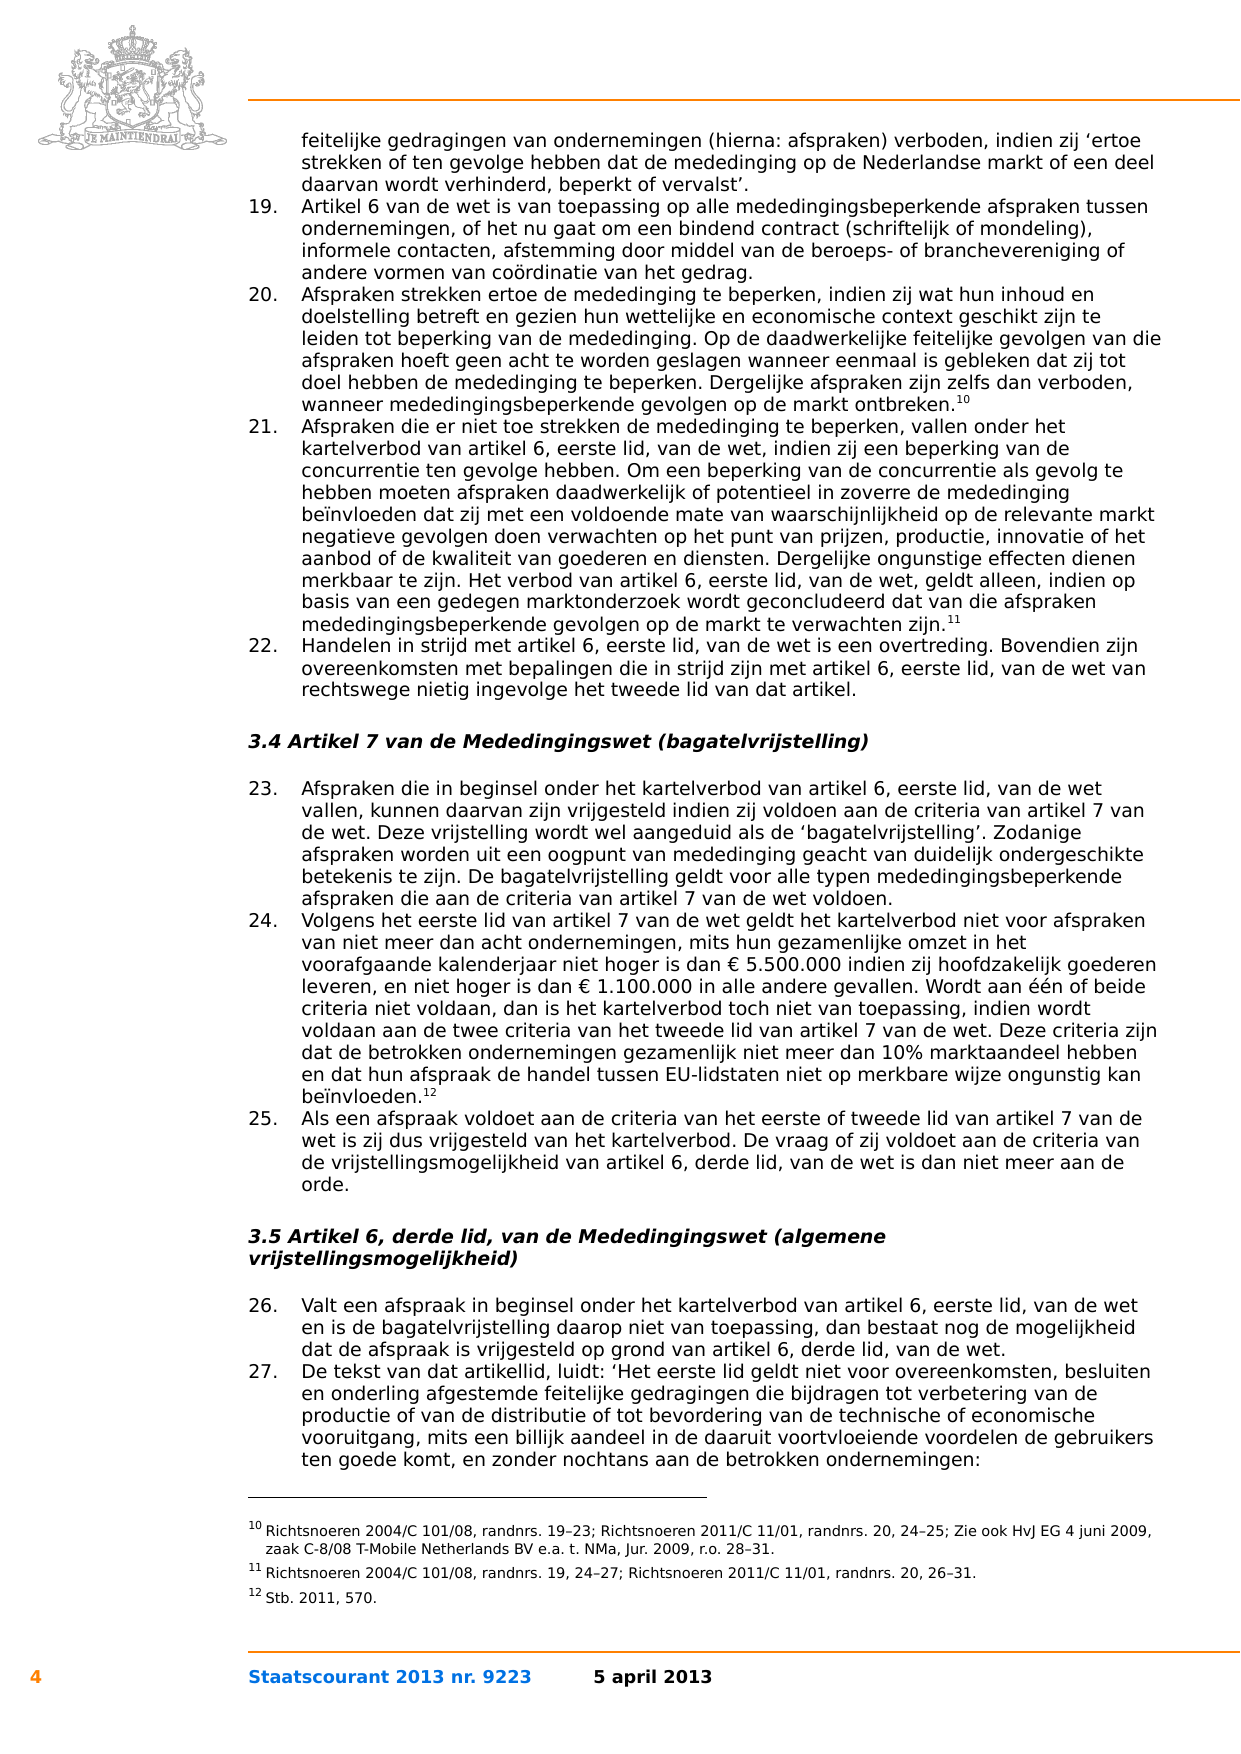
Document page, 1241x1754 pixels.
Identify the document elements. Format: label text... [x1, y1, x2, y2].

text feitelijke gedragingen van ondernemingen (hierna: afspraken) verboden, indien zij ‘ertoe strekken of ten gevolge hebben dat de mededinging op de Nederlandse markt of een deel daarvan wordt verhinderd, beperkt of vervalst’. [248, 130, 1163, 196]
text 23. Afspraken die in beginsel onder het kartelverbod van artikel 6, eerste lid, van de wet vallen, kunnen daarvan zijn vrijgesteld indien zij voldoen aan de criteria van artikel 7 van de wet. Deze vrijstelling wordt wel aangeduid als de ‘bagatelvrijstelling’. Zodanige afspraken worden uit een oogpunt van mededinging geacht van duidelijk ondergeschikte betekenis te zijn. De bagatelvrijstelling geldt voor alle typen mededingingsbeperkende afspraken die aan de criteria van artikel 7 van de wet voldoen. [248, 778, 1163, 910]
text 24. Volgens het eerste lid van artikel 7 van de wet geldt het kartelverbod niet voor afspraken van niet meer dan acht ondernemingen, mits hun gezamenlijke omzet in het voorafgaande kalenderjaar niet hoger is dan € 5.500.000 indien zij hoofdzakelijk goederen leveren, en niet hoger is dan € 1.100.000 in alle andere gevallen. Wordt aan één of beide criteria niet voldaan, dan is het kartelverbod toch niet van toepassing, indien wordt voldaan aan de twee criteria van het tweede lid van artikel 7 van de wet. Deze criteria zijn dat de betrokken ondernemingen gezamenlijk niet meer dan 10% marktaandeel hebben en dat hun afspraak de handel tussen EU-lidstaten niet op merkbare wijze ongunstig kan beïnvloeden. [248, 910, 1163, 1108]
text 19. Artikel 6 van de wet is van toepassing op alle mededingingsbeperkende afspraken tussen ondernemingen, of het nu gaat om een bindend contract (schriftelijk of mondeling), informele contacten, afstemming door middel van de beroeps- of branchevereniging of andere vormen van coördinatie van het gedrag. [248, 196, 1163, 284]
text 25. Als een afspraak voldoet aan de criteria van het eerste of tweede lid van artikel 7 van de wet is zij dus vrijgesteld van het kartelverbod. De vraag of zij voldoet aan de criteria van de vrijstellingsmogelijkheid van artikel 6, derde lid, van de wet is dan niet meer aan de orde. [248, 1108, 1163, 1196]
text Richtsnoeren 2004/C 101/08, randnrs. 19, 24–27; Richtsnoeren 2011/C 11/01, randnrs. 20, 26–31. [248, 1561, 1163, 1583]
text 20. Afspraken strekken ertoe de mededinging te beperken, indien zij wat hun inhoud en doelstelling betreft en gezien hun wettelijke en economische context geschikt zijn te leiden tot beperking van de mededinging. Op de daadwerkelijke feitelijke gevolgen van die afspraken hoeft geen acht te worden geslagen wanneer eenmaal is gebleken dat zij tot doel hebben de mededinging te beperken. Dergelijke afspraken zijn zelfs dan verboden, wanneer mededingingsbeperkende gevolgen op de markt ontbreken. [248, 284, 1163, 416]
subtitle 3.5 Artikel 6, derde lid, van de Mededingingswet (algemene vrijstellingsmogelijkheid) [248, 1226, 1163, 1270]
text 22. Handelen in strijd met artikel 6, eerste lid, van de wet is een overtreding. Bovendien zijn overeenkomsten met bepalingen die in strijd zijn met artikel 6, eerste lid, van de wet van rechtswege nietig ingevolge het tweede lid van dat artikel. [248, 635, 1163, 701]
text 21. Afspraken die er niet toe strekken de mededinging te beperken, vallen onder het kartelverbod van artikel 6, eerste lid, van de wet, indien zij een beperking van de concurrentie ten gevolge hebben. Om een beperking van de concurrentie als gevolg te hebben moeten afspraken daadwerkelijk of potentieel in zoverre de mededinging beïnvloeden dat zij met een voldoende mate van waarschijnlijkheid op de relevante markt negatieve gevolgen doen verwachten op het punt van prijzen, productie, innovatie of het aanbod of de kwaliteit van goederen en diensten. Dergelijke ongunstige effecten dienen merkbaar te zijn. Het verbod van artikel 6, eerste lid, van de wet, geldt alleen, indien op basis van een gedegen marktonderzoek wordt geconcludeerd dat van die afspraken mededingingsbeperkende gevolgen op de markt te verwachten zijn. [248, 416, 1163, 635]
text Richtsnoeren 2004/C 101/08, randnrs. 19–23; Richtsnoeren 2011/C 11/01, randnrs. 20, 24–25; Zie ook HvJ EG 4 juni 2009, zaak C-8/08 T-Mobile Netherlands BV e.a. t. NMa, Jur. 2009, r.o. 28–31. [248, 1519, 1163, 1558]
picture [38, 25, 227, 150]
text Stb. 2011, 570. [248, 1586, 1163, 1608]
subtitle 3.4 Artikel 7 van de Mededingingswet (bagatelvrijstelling) [248, 731, 1163, 753]
text 27. De tekst van dat artikellid, luidt: ‘Het eerste lid geldt niet voor overeenkomsten, besluiten en onderling afgestemde feitelijke gedragingen die bijdragen tot verbetering van de productie of van de distributie of tot bevordering van de technische of economische vooruitgang, mits een billijk aandeel in de daaruit voortvloeiende voordelen de gebruikers ten goede komt, en zonder nochtans aan de betrokken ondernemingen: [248, 1361, 1163, 1471]
text 26. Valt een afspraak in beginsel onder het kartelverbod van artikel 6, eerste lid, van de wet en is de bagatelvrijstelling daarop niet van toepassing, dan bestaat nog de mogelijkheid dat de afspraak is vrijgesteld op grond van artikel 6, derde lid, van de wet. [248, 1295, 1163, 1361]
